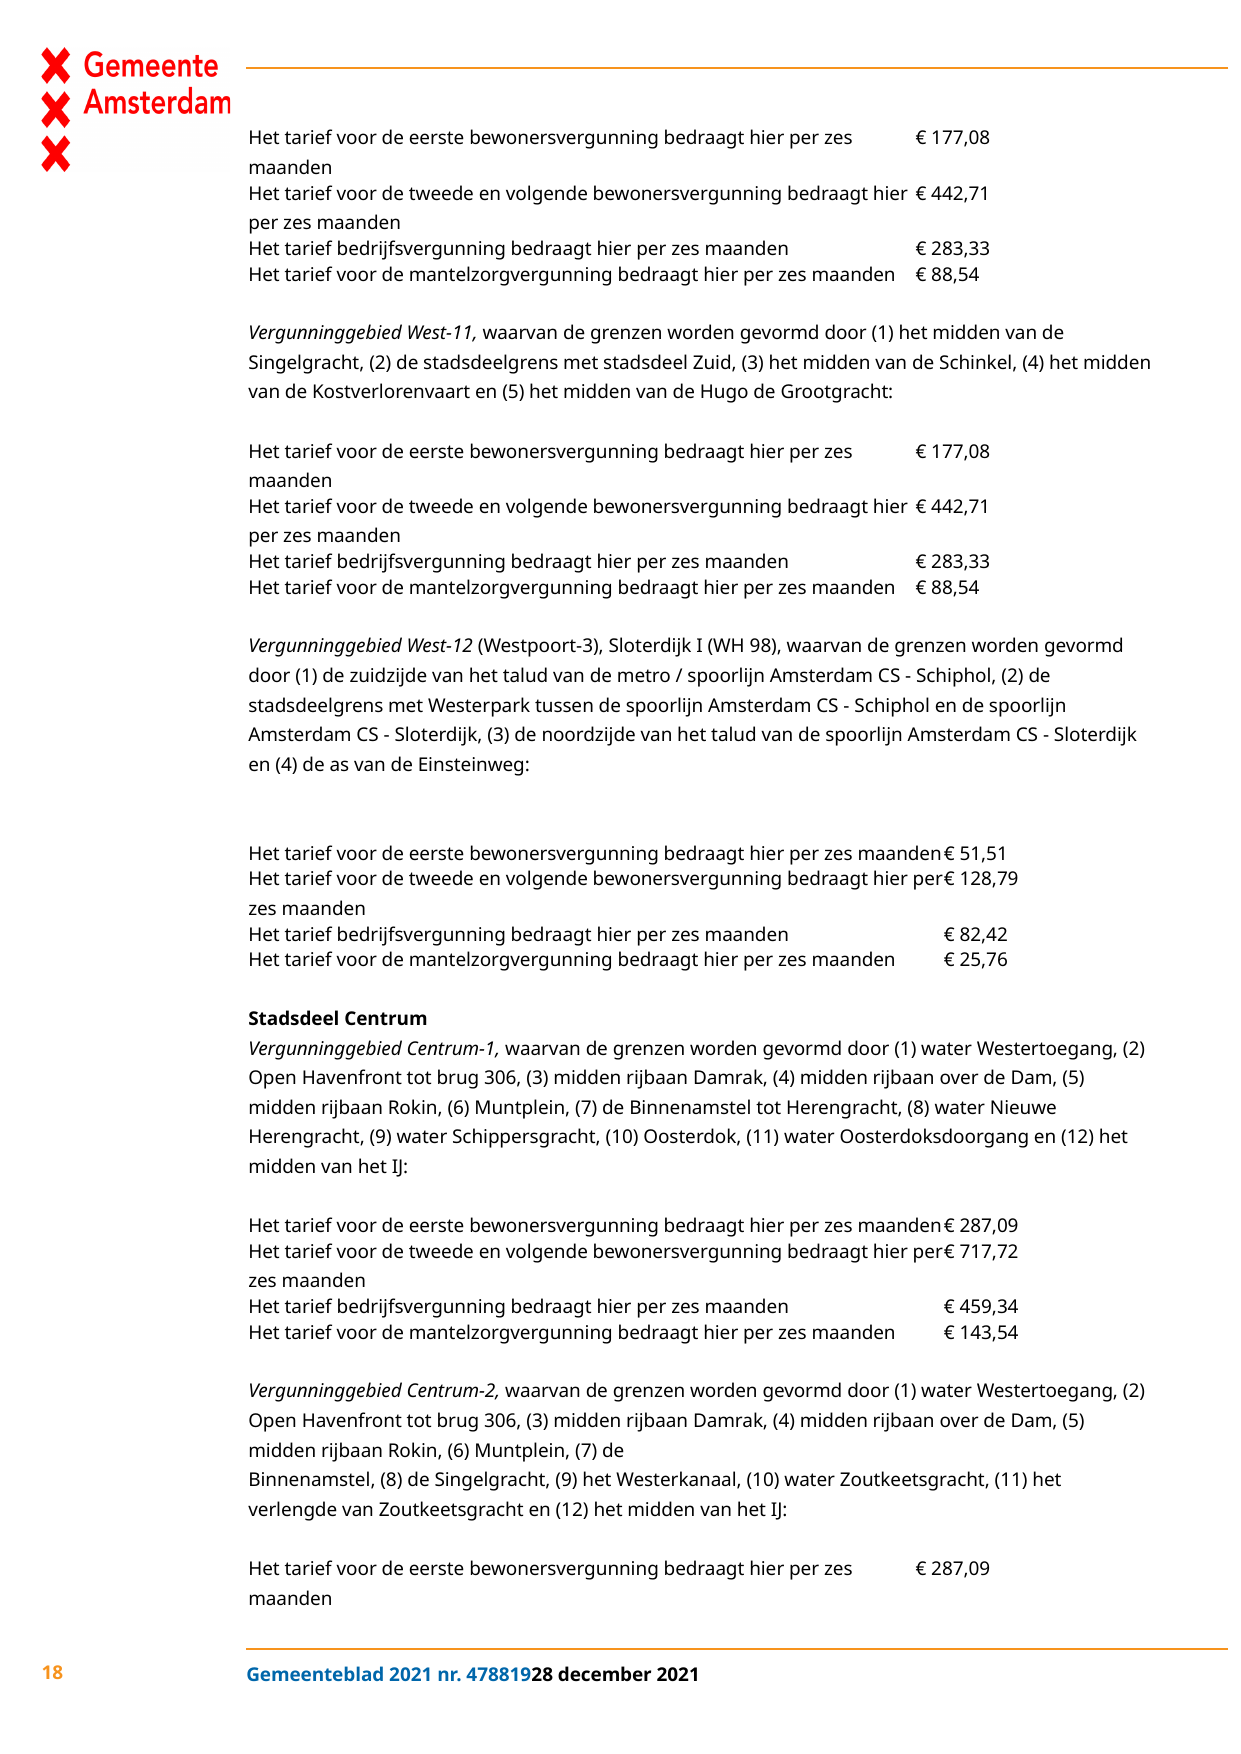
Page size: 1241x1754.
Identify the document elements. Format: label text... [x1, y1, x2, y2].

table_cell Het tarief voor de tweede en volgende bewonersvergunning bedraagt hier per zes maanden [248, 866, 944, 921]
table_header € 177,08 [915, 125, 1152, 180]
table_header Het tarief voor de eerste bewonersvergunning bedraagt hier per zes maanden [248, 840, 944, 866]
text Vergunninggebied West-11, waarvan de grenzen worden gevormd door (1) het midden van de Singelgracht, (2) de stadsdeelgrens met stadsdeel Zuid, (3) het midden van de Schinkel, (4) het midden van de Kostverlorenvaart en (5) het midden van de Hugo de Grootgracht: [248, 319, 1152, 404]
table_header Het tarief voor de eerste bewonersvergunning bedraagt hier per zes maanden [248, 1555, 915, 1611]
table_cell € 283,33 [915, 549, 1152, 574]
table_cell Het tarief voor de mantelzorgvergunning bedraagt hier per zes maanden [248, 947, 944, 972]
table_cell € 128,79 [944, 866, 1152, 921]
text Vergunninggebied West-12 (Westpoort-3), Sloterdijk I (WH 98), waarvan de grenzen worden gevormd door (1) de zuidzijde van het talud van de metro / spoorlijn Amsterdam CS - Schiphol, (2) de stadsdeelgrens met Westerpark tussen de spoorlijn Amsterdam CS - Schiphol en de spoorlijn Amsterdam CS - Sloterdijk, (3) de noordzijde van het talud van de spoorlijn Amsterdam CS - Sloterdijk en (4) de as van de Einsteinweg: [248, 633, 1152, 777]
table_cell Het tarief voor de tweede en volgende bewonersvergunning bedraagt hier per zes maanden [248, 493, 915, 548]
table_cell € 717,72 [944, 1238, 1152, 1293]
table_cell € 88,54 [915, 574, 1152, 600]
table_header € 51,51 [944, 840, 1152, 866]
table_cell Het tarief bedrijfsvergunning bedraagt hier per zes maanden [248, 549, 915, 574]
table_cell € 82,42 [944, 921, 1152, 947]
table_header € 177,08 [915, 438, 1152, 493]
table_cell € 25,76 [944, 947, 1152, 972]
table_cell Het tarief voor de mantelzorgvergunning bedraagt hier per zes maanden [248, 1319, 944, 1345]
table_header € 287,09 [944, 1213, 1152, 1238]
table_cell € 459,34 [944, 1294, 1152, 1319]
picture [41, 47, 231, 172]
table_cell € 442,71 [915, 180, 1152, 235]
table_header Het tarief voor de eerste bewonersvergunning bedraagt hier per zes maanden [248, 125, 915, 180]
table_cell Het tarief voor de tweede en volgende bewonersvergunning bedraagt hier per zes maanden [248, 180, 915, 235]
text Vergunninggebied Centrum-1, waarvan de grenzen worden gevormd door (1) water Westertoegang, (2) Open Havenfront tot brug 306, (3) midden rijbaan Damrak, (4) midden rijbaan over de Dam, (5) midden rijbaan Rokin, (6) Muntplein, (7) de Binnenamstel tot Herengracht, (8) water Nieuwe Herengracht, (9) water Schippersgracht, (10) Oosterdok, (11) water Oosterdoksdoorgang en (12) het midden van het IJ: [248, 1035, 1152, 1179]
table_cell Het tarief voor de mantelzorgvergunning bedraagt hier per zes maanden [248, 574, 915, 600]
table_cell Het tarief bedrijfsvergunning bedraagt hier per zes maanden [248, 921, 944, 947]
text Vergunninggebied Centrum-2, waarvan de grenzen worden gevormd door (1) water Westertoegang, (2) Open Havenfront tot brug 306, (3) midden rijbaan Damrak, (4) midden rijbaan over de Dam, (5) midden rijbaan Rokin, (6) Muntplein, (7) de [248, 1378, 1152, 1463]
table_cell Het tarief voor de tweede en volgende bewonersvergunning bedraagt hier per zes maanden [248, 1238, 944, 1293]
table_cell € 88,54 [915, 261, 1152, 287]
table_cell € 143,54 [944, 1319, 1152, 1345]
table_header Het tarief voor de eerste bewonersvergunning bedraagt hier per zes maanden [248, 438, 915, 493]
table_cell Het tarief bedrijfsvergunning bedraagt hier per zes maanden [248, 235, 915, 261]
table_header € 287,09 [915, 1555, 1152, 1611]
text Stadsdeel Centrum [248, 1005, 1152, 1031]
table_cell € 283,33 [915, 235, 1152, 261]
table_header Het tarief voor de eerste bewonersvergunning bedraagt hier per zes maanden [248, 1213, 944, 1238]
table_cell Het tarief voor de mantelzorgvergunning bedraagt hier per zes maanden [248, 261, 915, 287]
table_cell Het tarief bedrijfsvergunning bedraagt hier per zes maanden [248, 1294, 944, 1319]
table_cell € 442,71 [915, 493, 1152, 548]
text Binnenamstel, (8) de Singelgracht, (9) het Westerkanaal, (10) water Zoutkeetsgracht, (11) het verlengde van Zoutkeetsgracht en (12) het midden van het IJ: [248, 1466, 1152, 1522]
